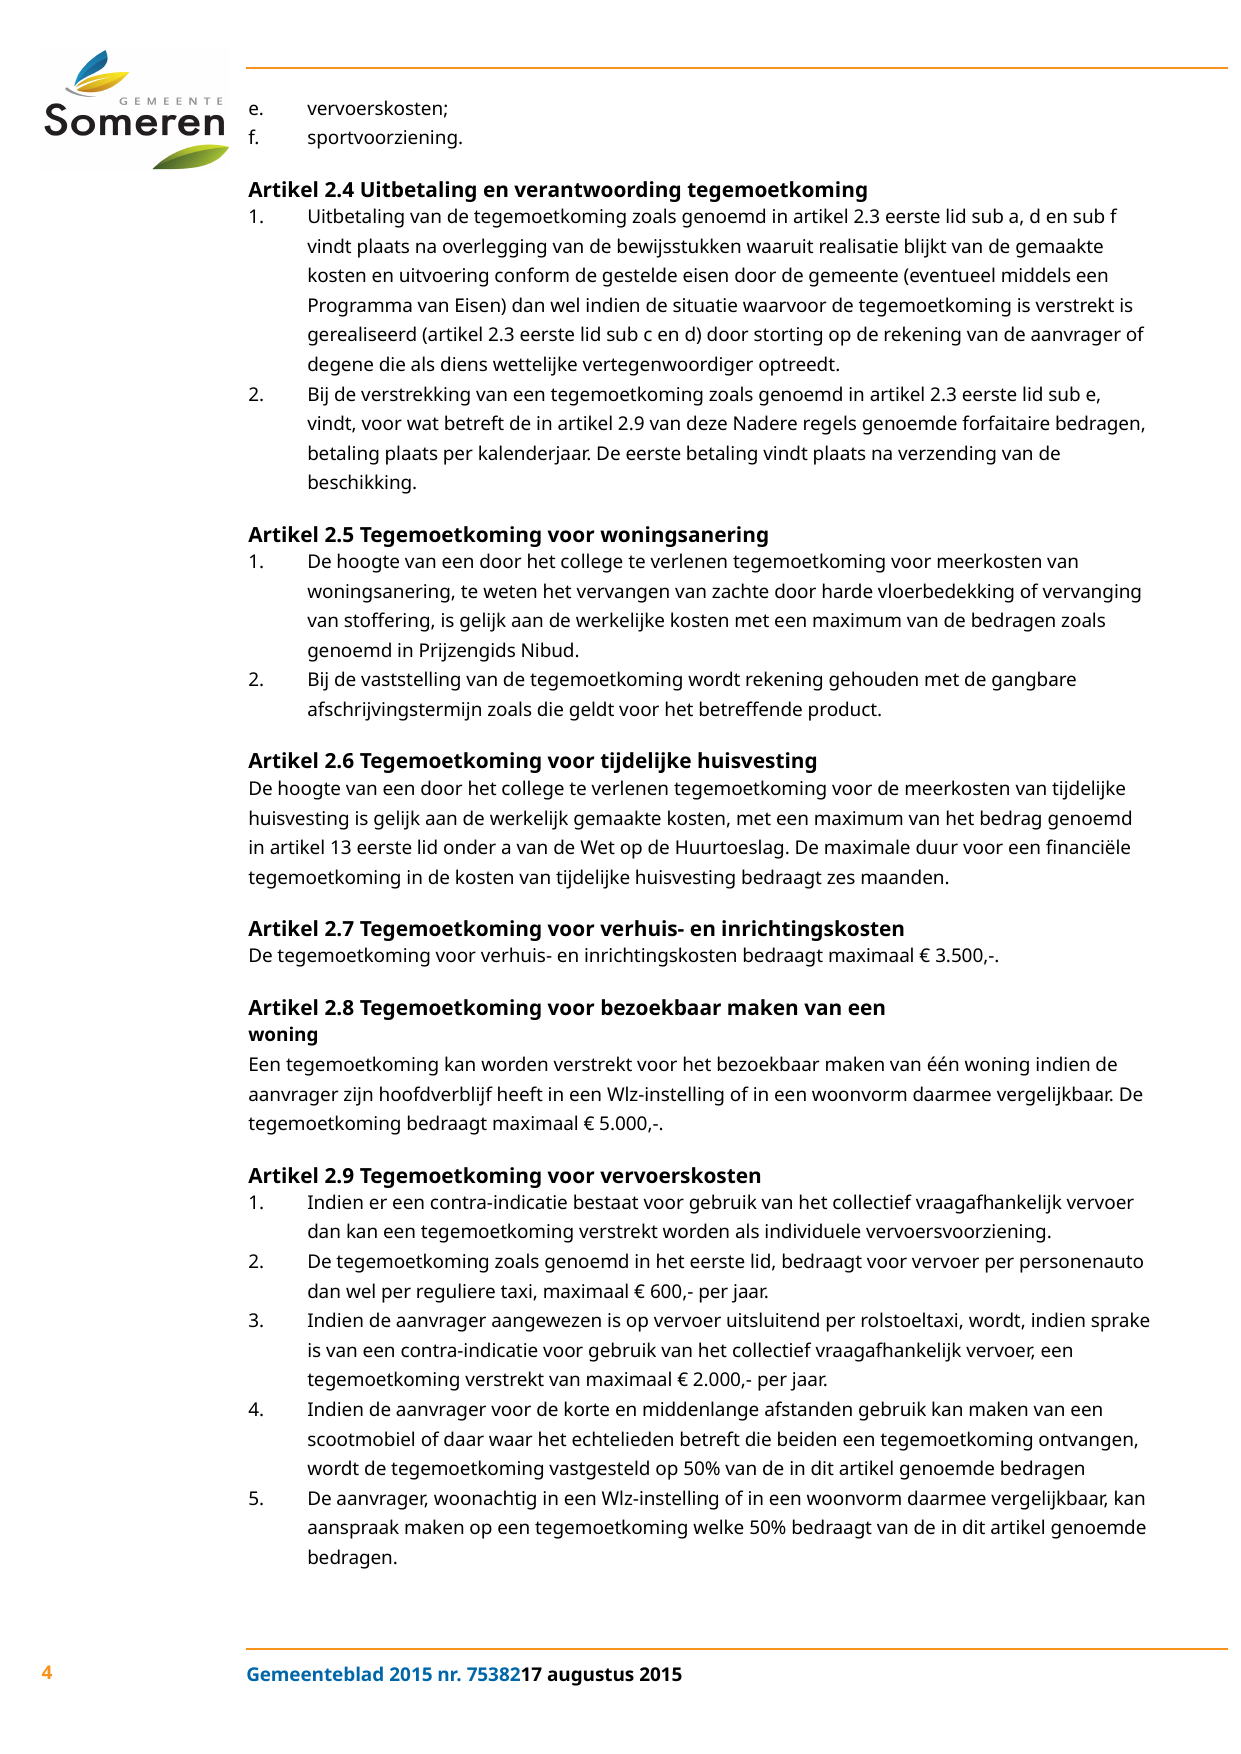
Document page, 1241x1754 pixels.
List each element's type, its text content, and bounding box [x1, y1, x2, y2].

list De aanvrager, woonachtig in een Wlz-instelling of in een woonvorm daarmee vergelijkbaar, kan aanspraak maken op een tegemoetkoming welke 50% bedraagt van de in dit artikel genoemde bedragen. [248, 1485, 1152, 1570]
list Bij de verstrekking van een tegemoetkoming zoals genoemd in artikel 2.3 eerste lid sub e, vindt, voor wat betreft de in artikel 2.9 van deze Nadere regels genoemde forfaitaire bedragen, betaling plaats per kalenderjaar. De eerste betaling vindt plaats na verzending van de beschikking. [248, 381, 1152, 495]
list Indien de aanvrager aangewezen is op vervoer uitsluitend per rolstoeltaxi, wordt, indien sprake is van een contra-indicatie voor gebruik van het collectief vraagafhankelijk vervoer, een tegemoetkoming verstrekt van maximaal € 2.000,- per jaar. [248, 1307, 1152, 1392]
list Uitbetaling van de tegemoetkoming zoals genoemd in artikel 2.3 eerste lid sub a, d en sub f vindt plaats na overlegging van de bewijsstukken waaruit realisatie blijkt van de gemaakte kosten en uitvoering conform de gestelde eisen door de gemeente (eventueel middels een Programma van Eisen) dan wel indien de situatie waarvoor de tegemoetkoming is verstrekt is gerealiseerd (artikel 2.3 eerste lid sub c en d) door storting op de rekening van de aanvrager of degene die als diens wettelijke vertegenwoordiger optreedt. [248, 203, 1152, 377]
list De hoogte van een door het college te verlenen tegemoetkoming voor meerkosten van woningsanering, te weten het vervangen van zachte door harde vloerbedekking of vervanging van stoffering, is gelijk aan de werkelijke kosten met een maximum van de bedragen zoals genoemd in Prijzengids Nibud. [248, 548, 1152, 663]
list sportvoorziening. [248, 124, 1152, 150]
list Bij de vaststelling van de tegemoetkoming wordt rekening gehouden met de gangbare afschrijvingstermijn zoals die geldt voor het betreffende product. [248, 667, 1152, 722]
text Artikel 2.7 Tegemoetkoming voor verhuis- en inrichtingskosten [248, 914, 1152, 943]
list Indien de aanvrager voor de korte en middenlange afstanden gebruik kan maken van een scootmobiel of daar waar het echtelieden betreft die beiden een tegemoetkoming ontvangen, wordt de tegemoetkoming vastgesteld op 50% van de in dit artikel genoemde bedragen [248, 1396, 1152, 1481]
text Artikel 2.8 Tegemoetkoming voor bezoekbaar maken van een [248, 993, 1152, 1022]
text Artikel 2.6 Tegemoetkoming voor tijdelijke huisvesting [248, 747, 1152, 775]
text De hoogte van een door het college te verlenen tegemoetkoming voor de meerkosten van tijdelijke huisvesting is gelijk aan de werkelijk gemaakte kosten, met een maximum van het bedrag genoemd in artikel 13 eerste lid onder a van de Wet op de Huurtoeslag. De maximale duur voor een financiële tegemoetkoming in de kosten van tijdelijke huisvesting bedraagt zes maanden. [248, 775, 1152, 889]
list De tegemoetkoming zoals genoemd in het eerste lid, bedraagt voor vervoer per personenauto dan wel per reguliere taxi, maximaal € 600,- per jaar. [248, 1248, 1152, 1304]
picture [41, 47, 231, 172]
text Artikel 2.5 Tegemoetkoming voor woningsanering [248, 520, 1152, 548]
text Een tegemoetkoming kan worden verstrekt voor het bezoekbaar maken van één woning indien de aanvrager zijn hoofdverblijf heeft in een Wlz-instelling of in een woonvorm daarmee vergelijkbaar. De tegemoetkoming bedraagt maximaal € 5.000,-. [248, 1051, 1152, 1136]
text Artikel 2.4 Uitbetaling en verantwoording tegemoetkoming [248, 175, 1152, 203]
list Indien er een contra-indicatie bestaat voor gebruik van het collectief vraagafhankelijk vervoer dan kan een tegemoetkoming verstrekt worden als individuele vervoersvoorziening. [248, 1189, 1152, 1244]
text De tegemoetkoming voor verhuis- en inrichtingskosten bedraagt maximaal € 3.500,-. [248, 943, 1152, 968]
text Artikel 2.9 Tegemoetkoming voor vervoerskosten [248, 1161, 1152, 1189]
list vervoerskosten; [248, 95, 1152, 121]
text woning [248, 1022, 1152, 1047]
